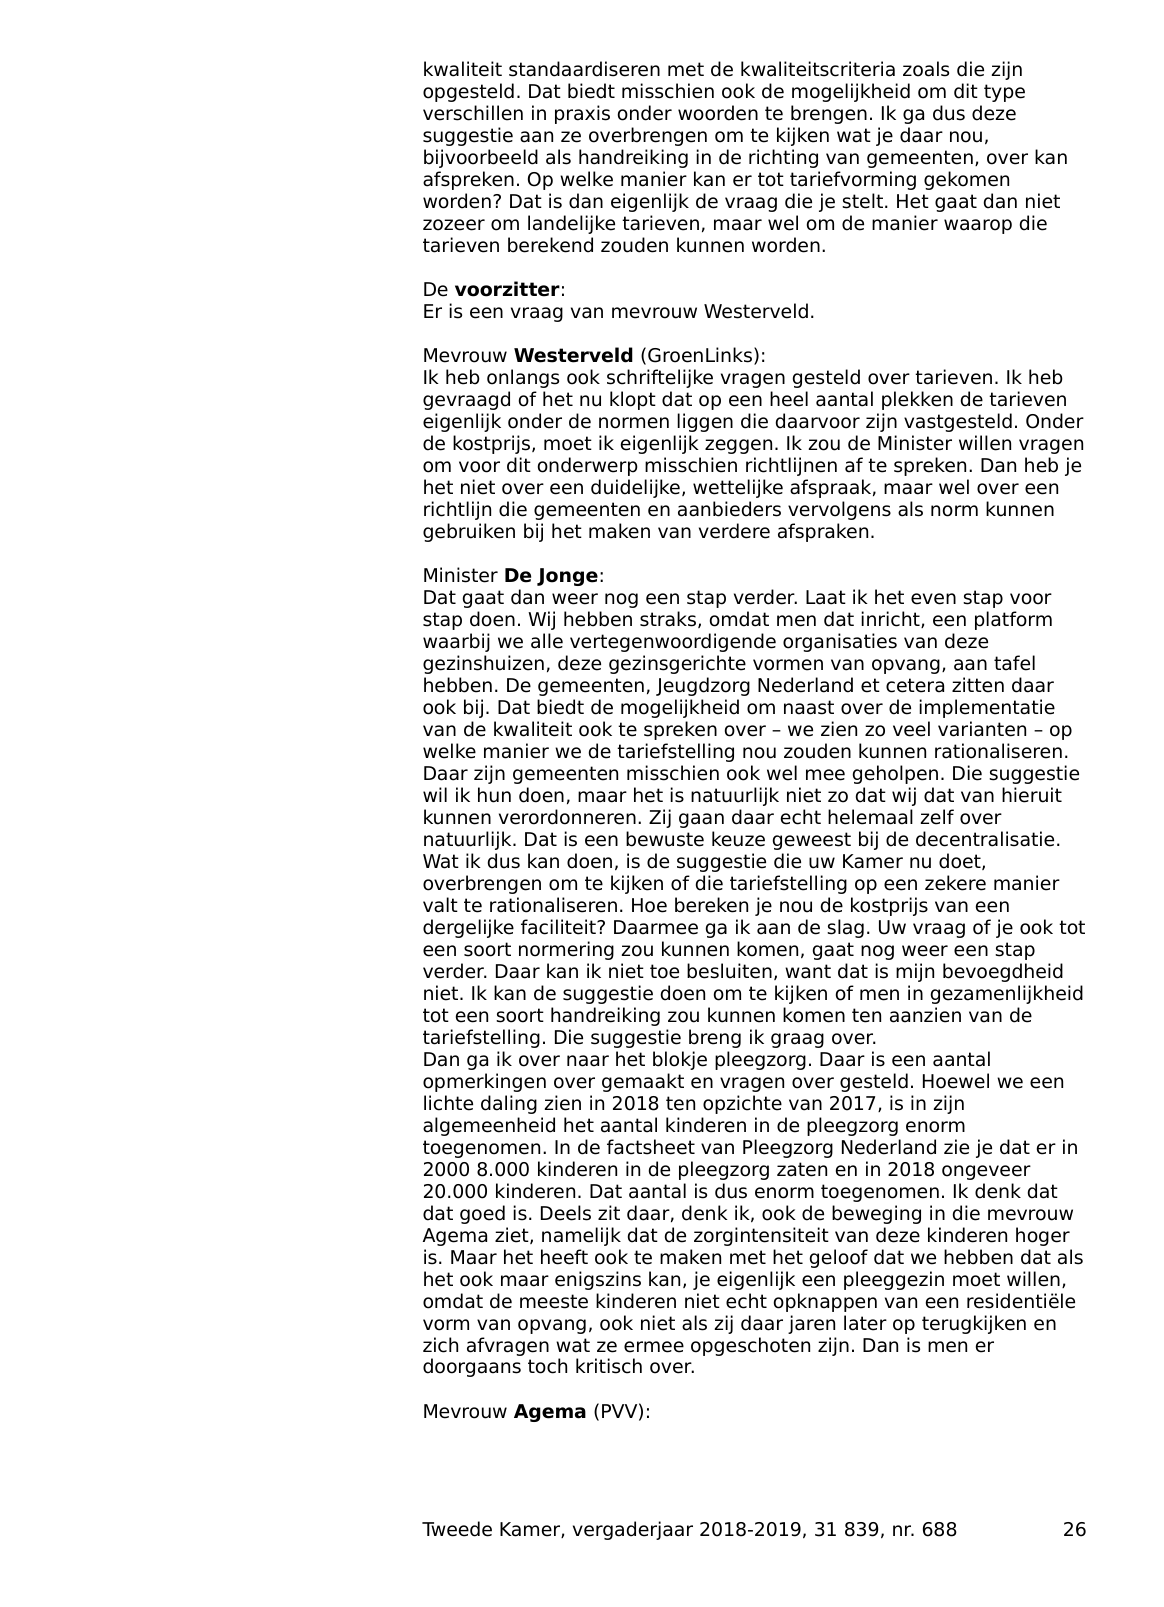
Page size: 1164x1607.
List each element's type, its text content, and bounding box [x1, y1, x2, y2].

text Dat gaat dan weer nog een stap verder. Laat ik het even stap voor stap doen. Wij hebben straks, omdat men dat inricht, een platform waarbij we alle vertegenwoordigende organisaties van deze gezinshuizen, deze gezinsgerichte vormen van opvang, aan tafel hebben. De gemeenten, Jeugdzorg Nederland et cetera zitten daar ook bij. Dat biedt de mogelijkheid om naast over de implementatie van de kwaliteit ook te spreken over – we zien zo veel varianten – op welke manier we de tariefstelling nou zouden kunnen rationaliseren. Daar zijn gemeenten misschien ook wel mee geholpen. Die suggestie wil ik hun doen, maar het is natuurlijk niet zo dat wij dat van hieruit kunnen verordonneren. Zij gaan daar echt helemaal zelf over natuurlijk. Dat is een bewuste keuze geweest bij de decentralisatie. Wat ik dus kan doen, is de suggestie die uw Kamer nu doet, overbrengen om te kijken of die tariefstelling op een zekere manier valt te rationaliseren. Hoe bereken je nou de kostprijs van een dergelijke faciliteit? Daarmee ga ik aan de slag. Uw vraag of je ook tot een soort normering zou kunnen komen, gaat nog weer een stap verder. Daar kan ik niet toe besluiten, want dat is mijn bevoegdheid niet. Ik kan de suggestie doen om te kijken of men in gezamenlijkheid tot een soort handreiking zou kunnen komen ten aanzien van de tariefstelling. Die suggestie breng ik graag over. [422, 587, 1087, 1049]
text Dan ga ik over naar het blokje pleegzorg. Daar is een aantal opmerkingen over gemaakt en vragen over gesteld. Hoewel we een lichte daling zien in 2018 ten opzichte van 2017, is in zijn algemeenheid het aantal kinderen in de pleegzorg enorm toegenomen. In de factsheet van Pleegzorg Nederland zie je dat er in 2000 8.000 kinderen in de pleegzorg zaten en in 2018 ongeveer 20.000 kinderen. Dat aantal is dus enorm toegenomen. Ik denk dat dat goed is. Deels zit daar, denk ik, ook de beweging in die mevrouw Agema ziet, namelijk dat de zorgintensiteit van deze kinderen hoger is. Maar het heeft ook te maken met het geloof dat we hebben dat als het ook maar enigszins kan, je eigenlijk een pleeggezin moet willen, omdat de meeste kinderen niet echt opknappen van een residentiële vorm van opvang, ook niet als zij daar jaren later op terugkijken en zich afvragen wat ze ermee opgeschoten zijn. Dan is men er doorgaans toch kritisch over. [422, 1049, 1087, 1378]
text De voorzitter: [422, 279, 1087, 301]
text Minister De Jonge: [422, 565, 1087, 587]
text kwaliteit standaardiseren met de kwaliteitscriteria zoals die zijn opgesteld. Dat biedt misschien ook de mogelijkheid om dit type verschillen in praxis onder woorden te brengen. Ik ga dus deze suggestie aan ze overbrengen om te kijken wat je daar nou, bijvoorbeeld als handreiking in de richting van gemeenten, over kan afspreken. Op welke manier kan er tot tariefvorming gekomen worden? Dat is dan eigenlijk de vraag die je stelt. Het gaat dan niet zozeer om landelijke tarieven, maar wel om de manier waarop die tarieven berekend zouden kunnen worden. [422, 59, 1087, 257]
text Ik heb onlangs ook schriftelijke vragen gesteld over tarieven. Ik heb gevraagd of het nu klopt dat op een heel aantal plekken de tarieven eigenlijk onder de normen liggen die daarvoor zijn vastgesteld. Onder de kostprijs, moet ik eigenlijk zeggen. Ik zou de Minister willen vragen om voor dit onderwerp misschien richtlijnen af te spreken. Dan heb je het niet over een duidelijke, wettelijke afspraak, maar wel over een richtlijn die gemeenten en aanbieders vervolgens als norm kunnen gebruiken bij het maken van verdere afspraken. [422, 367, 1087, 543]
text Mevrouw Westerveld (GroenLinks): [422, 345, 1087, 367]
text Mevrouw Agema (PVV): [422, 1401, 1087, 1423]
text Er is een vraag van mevrouw Westerveld. [422, 301, 1087, 323]
